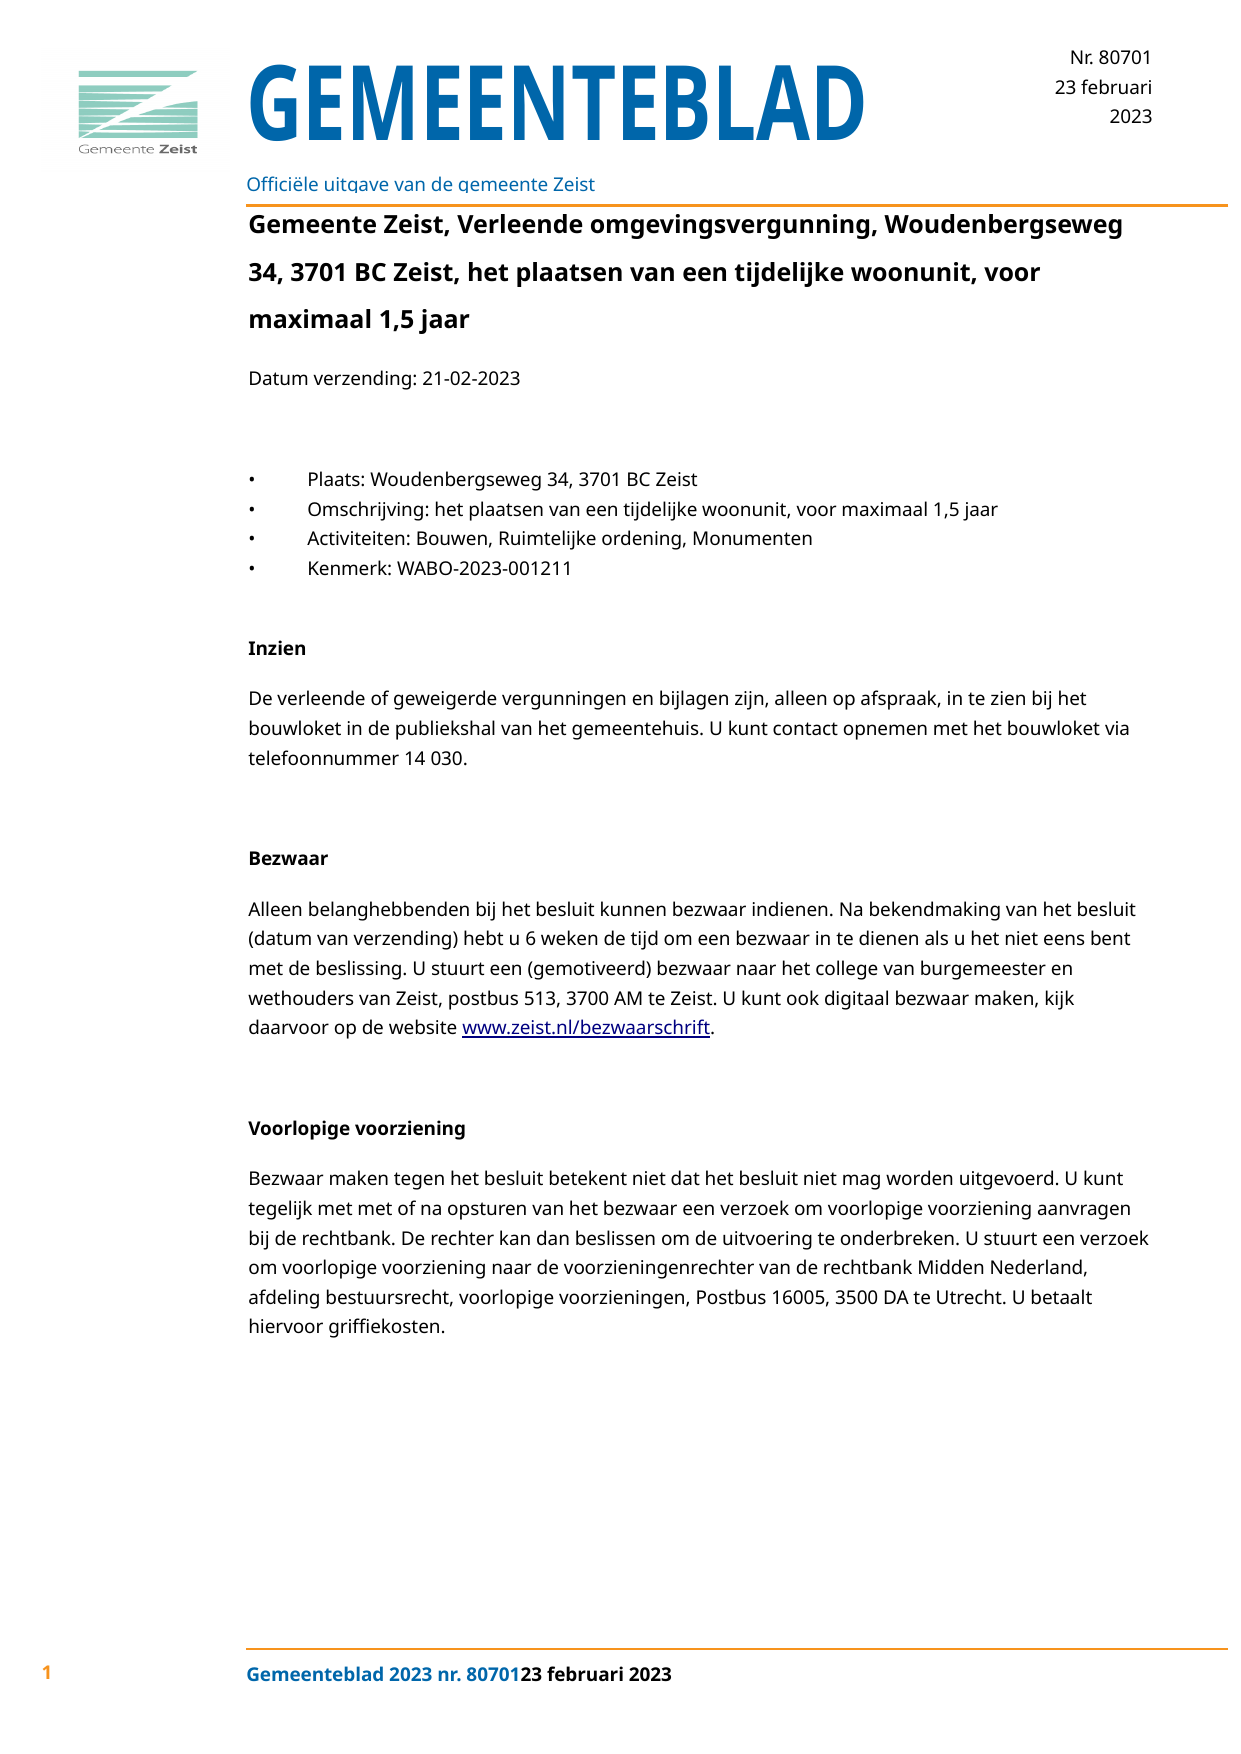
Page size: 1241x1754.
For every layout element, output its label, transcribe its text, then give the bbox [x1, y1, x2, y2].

text Gemeente Zeist, Verleende omgevingsvergunning, Woudenbergseweg 34, 3701 BC Zeist, het plaatsen van een tijdelijke woonunit, voor maximaal 1,5 jaar [248, 207, 1152, 336]
text Datum verzending: 21-02-2023 [248, 366, 1152, 391]
text Alleen belanghebbenden bij het besluit kunnen bezwaar indienen. Na bekendmaking van het besluit (datum van verzending) hebt u 6 weken de tijd om een bezwaar in te dienen als u het niet eens bent met de beslissing. U stuurt een (gemotiveerd) bezwaar naar het college van burgemeester en wethouders van Zeist, postbus 513, 3700 AM te Zeist. U kunt ook digitaal bezwaar maken, kijk daarvoor op de website www.zeist.nl/bezwaarschrift. [248, 896, 1152, 1040]
list Kenmerk: WABO-2023-001211 [248, 555, 1152, 581]
text Voorlopige voorziening [248, 1115, 1152, 1141]
list Activiteiten: Bouwen, Ruimtelijke ordening, Monumenten [248, 526, 1152, 551]
text De verleende of geweigerde vergunningen en bijlagen zijn, alleen op afspraak, in te zien bij het bouwloket in de publiekshal van het gemeentehuis. U kunt contact opnemen met het bouwloket via telefoonnummer 14 030. [248, 686, 1152, 770]
text Bezwaar [248, 846, 1152, 871]
text Bezwaar maken tegen het besluit betekent niet dat het besluit niet mag worden uitgevoerd. U kunt tegelijk met met of na opsturen van het bezwaar een verzoek om voorlopige voorziening aanvragen bij de rechtbank. De rechter kan dan beslissen om de uitvoering te onderbreken. U stuurt een verzoek om voorlopige voorziening naar de voorzieningenrechter van de rechtbank Midden Nederland, afdeling bestuursrecht, voorlopige voorzieningen, Postbus 16005, 3500 DA te Utrecht. U betaalt hiervoor griffiekosten. [248, 1166, 1152, 1339]
list Omschrijving: het plaatsen van een tijdelijke woonunit, voor maximaal 1,5 jaar [248, 496, 1152, 522]
picture [41, 47, 231, 172]
text Inzien [248, 635, 1152, 661]
list Plaats: Woudenbergseweg 34, 3701 BC Zeist [248, 466, 1152, 492]
